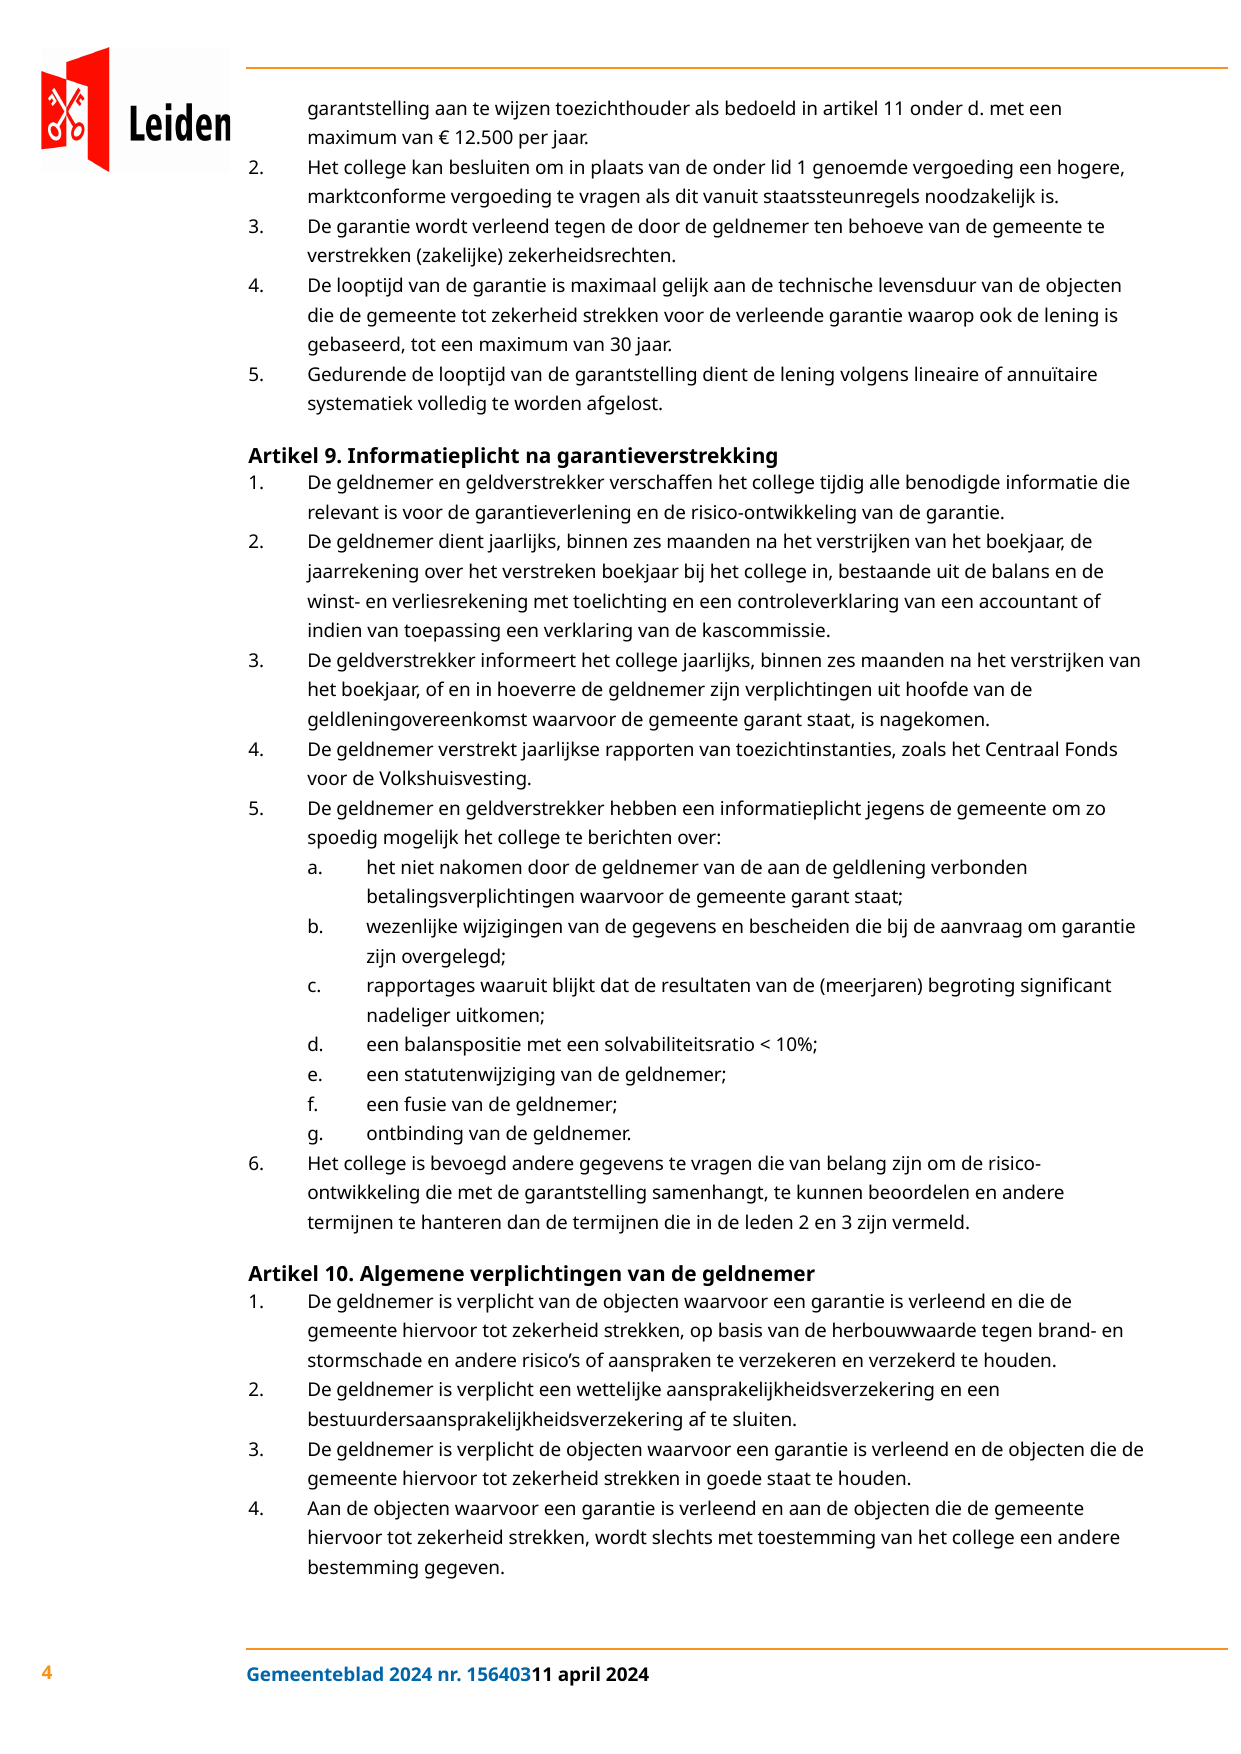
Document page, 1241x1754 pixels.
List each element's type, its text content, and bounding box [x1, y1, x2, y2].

list rapportages waaruit blijkt dat de resultaten van de (meerjaren) begroting significant nadeliger uitkomen; [307, 972, 1152, 1028]
list garantstelling aan te wijzen toezichthouder als bedoeld in artikel 11 onder d. met een maximum van € 12.500 per jaar. [248, 95, 1152, 150]
list De geldnemer dient jaarlijks, binnen zes maanden na het verstrijken van het boekjaar, de jaarrekening over het verstreken boekjaar bij het college in, bestaande uit de balans en de winst- en verliesrekening met toelichting en een controleverklaring van een accountant of indien van toepassing een verklaring van de kascommissie. [248, 529, 1152, 643]
list een statutenwijziging van de geldnemer; [307, 1061, 1152, 1087]
list De geldnemer en geldverstrekker verschaffen het college tijdig alle benodigde informatie die relevant is voor de garantieverlening en de risico-ontwikkeling van de garantie. [248, 469, 1152, 525]
list De geldnemer en geldverstrekker hebben een informatieplicht jegens de gemeente om zo spoedig mogelijk het college te berichten over: [248, 795, 1152, 850]
list De geldverstrekker informeert het college jaarlijks, binnen zes maanden na het verstrijken van het boekjaar, of en in hoeverre de geldnemer zijn verplichtingen uit hoofde van de geldleningovereenkomst waarvoor de gemeente garant staat, is nagekomen. [248, 647, 1152, 732]
list het niet nakomen door de geldnemer van de aan de geldlening verbonden betalingsverplichtingen waarvoor de gemeente garant staat; [307, 854, 1152, 909]
list wezenlijke wijzigingen van de gegevens en bescheiden die bij de aanvraag om garantie zijn overgelegd; [307, 913, 1152, 968]
list De geldnemer is verplicht de objecten waarvoor een garantie is verleend en de objecten die de gemeente hiervoor tot zekerheid strekken in goede staat te houden. [248, 1436, 1152, 1491]
list De geldnemer verstrekt jaarlijkse rapporten van toezichtinstanties, zoals het Centraal Fonds voor de Volkshuisvesting. [248, 736, 1152, 791]
list De looptijd van de garantie is maximaal gelijk aan de technische levensduur van de objecten die de gemeente tot zekerheid strekken voor de verleende garantie waarop ook de lening is gebaseerd, tot een maximum van 30 jaar. [248, 272, 1152, 357]
list De geldnemer is verplicht van de objecten waarvoor een garantie is verleend en die de gemeente hiervoor tot zekerheid strekken, op basis van de herbouwwaarde tegen brand- en stormschade en andere risico’s of aanspraken te verzekeren en verzekerd te houden. [248, 1288, 1152, 1373]
text Artikel 10. Algemene verplichtingen van de geldnemer [248, 1259, 1152, 1288]
list ontbinding van de geldnemer. [307, 1120, 1152, 1146]
picture [41, 47, 231, 172]
list Aan de objecten waarvoor een garantie is verleend en aan de objecten die de gemeente hiervoor tot zekerheid strekken, wordt slechts met toestemming van het college een andere bestemming gegeven. [248, 1495, 1152, 1580]
list De geldnemer is verplicht een wettelijke aansprakelijkheidsverzekering en een bestuurdersaansprakelijkheidsverzekering af te sluiten. [248, 1377, 1152, 1432]
list Het college kan besluiten om in plaats van de onder lid 1 genoemde vergoeding een hogere, marktconforme vergoeding te vragen als dit vanuit staatssteunregels noodzakelijk is. [248, 154, 1152, 209]
list De garantie wordt verleend tegen de door de geldnemer ten behoeve van de gemeente te verstrekken (zakelijke) zekerheidsrechten. [248, 213, 1152, 268]
list een fusie van de geldnemer; [307, 1091, 1152, 1116]
text Artikel 9. Informatieplicht na garantieverstrekking [248, 441, 1152, 469]
list Het college is bevoegd andere gegevens te vragen die van belang zijn om de risico-ontwikkeling die met de garantstelling samenhangt, te kunnen beoordelen en andere termijnen te hanteren dan de termijnen die in de leden 2 en 3 zijn vermeld. [248, 1150, 1152, 1235]
list Gedurende de looptijd van de garantstelling dient de lening volgens lineaire of annuïtaire systematiek volledig te worden afgelost. [248, 361, 1152, 416]
list een balanspositie met een solvabiliteitsratio < 10%; [307, 1032, 1152, 1057]
